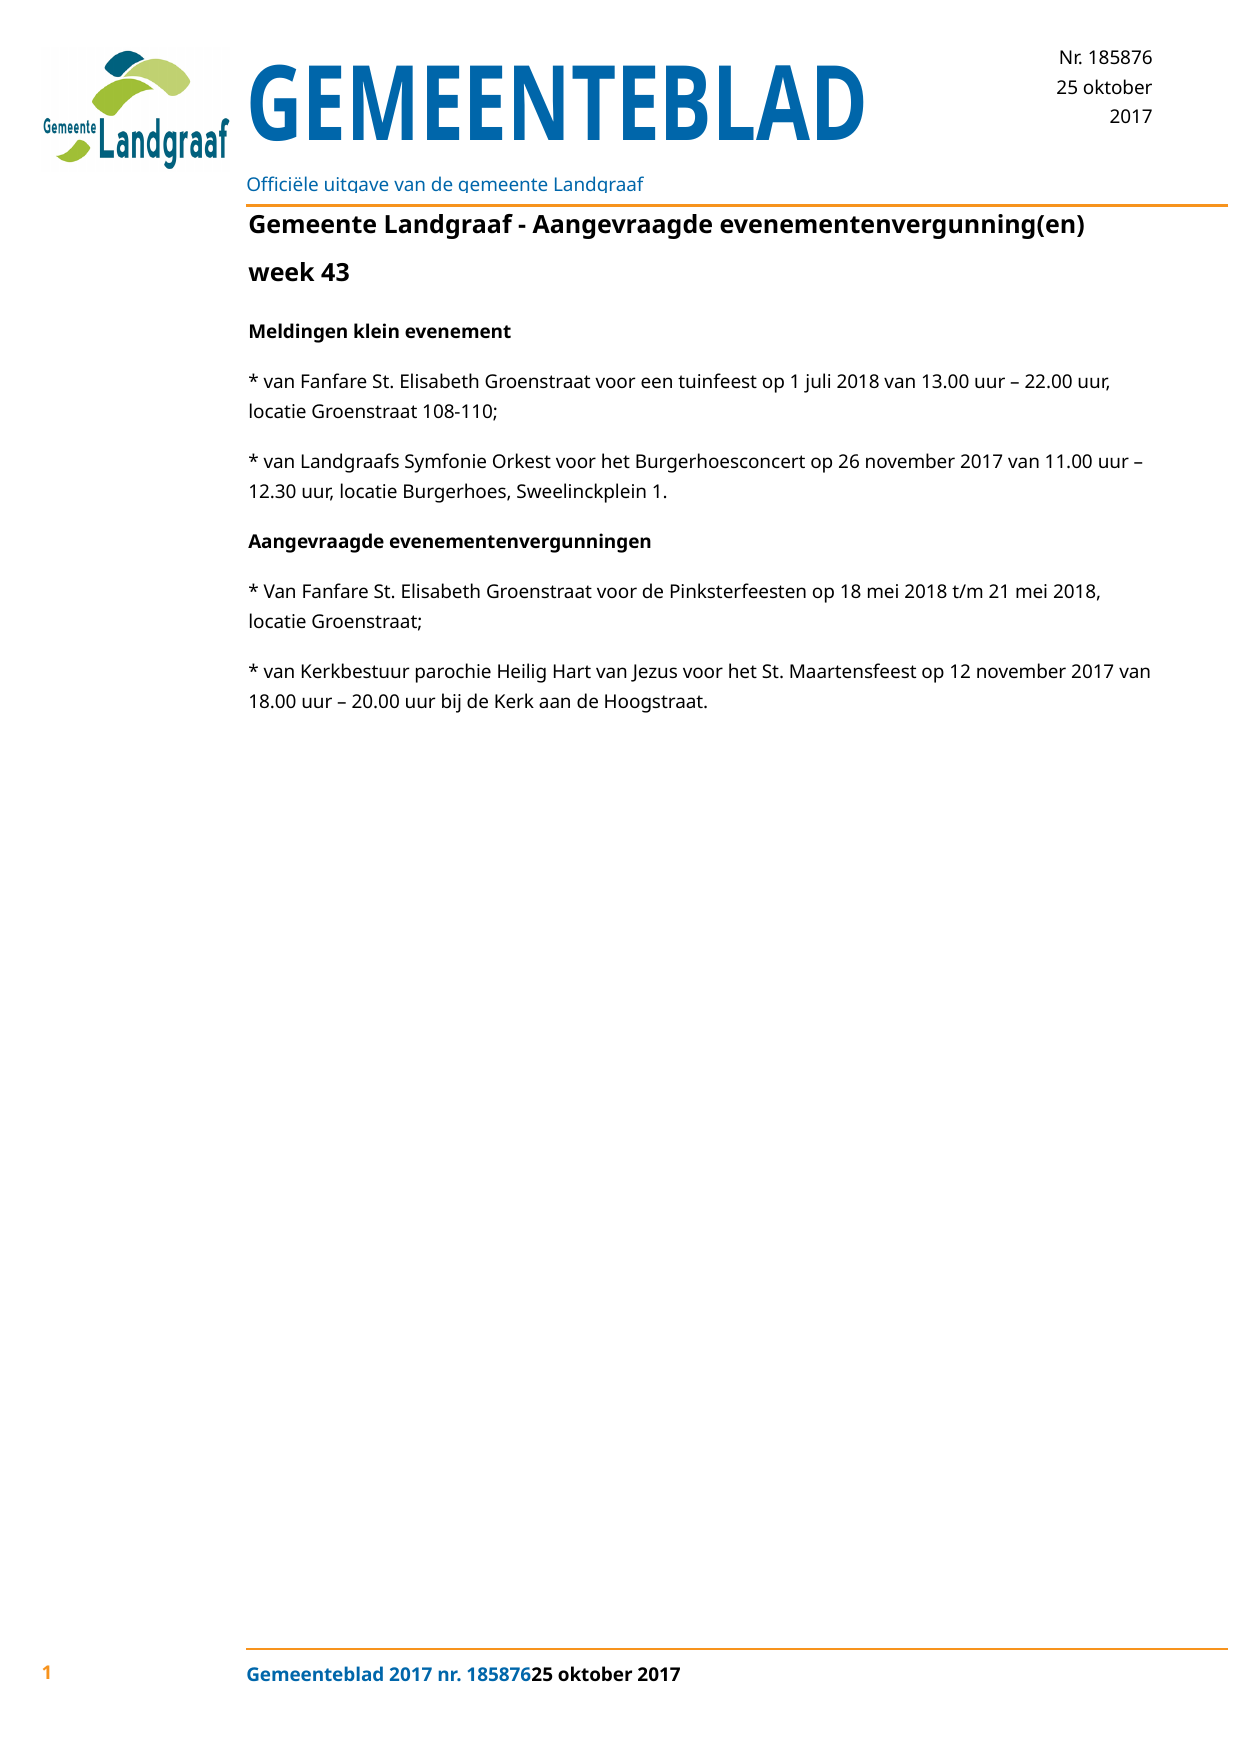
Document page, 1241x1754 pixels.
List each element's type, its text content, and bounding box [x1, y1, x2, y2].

text * van Kerkbestuur parochie Heilig Hart van Jezus voor het St. Maartensfeest op 12 november 2017 van 18.00 uur – 20.00 uur bij de Kerk aan de Hoogstraat. [248, 659, 1152, 714]
text * van Landgraafs Symfonie Orkest voor het Burgerhoesconcert op 26 november 2017 van 11.00 uur – 12.30 uur, locatie Burgerhoes, Sweelinckplein 1. [248, 448, 1152, 504]
text Gemeente Landgraaf - Aangevraagde evenementenvergunning(en) week 43 [248, 207, 1152, 288]
text Meldingen klein evenement [248, 318, 1152, 344]
text * Van Fanfare St. Elisabeth Groenstraat voor de Pinksterfeesten op 18 mei 2018 t/m 21 mei 2018, locatie Groenstraat; [248, 579, 1152, 634]
text Aangevraagde evenementenvergunningen [248, 528, 1152, 554]
text * van Fanfare St. Elisabeth Groenstraat voor een tuinfeest op 1 juli 2018 van 13.00 uur – 22.00 uur, locatie Groenstraat 108-110; [248, 368, 1152, 424]
picture [41, 47, 231, 172]
